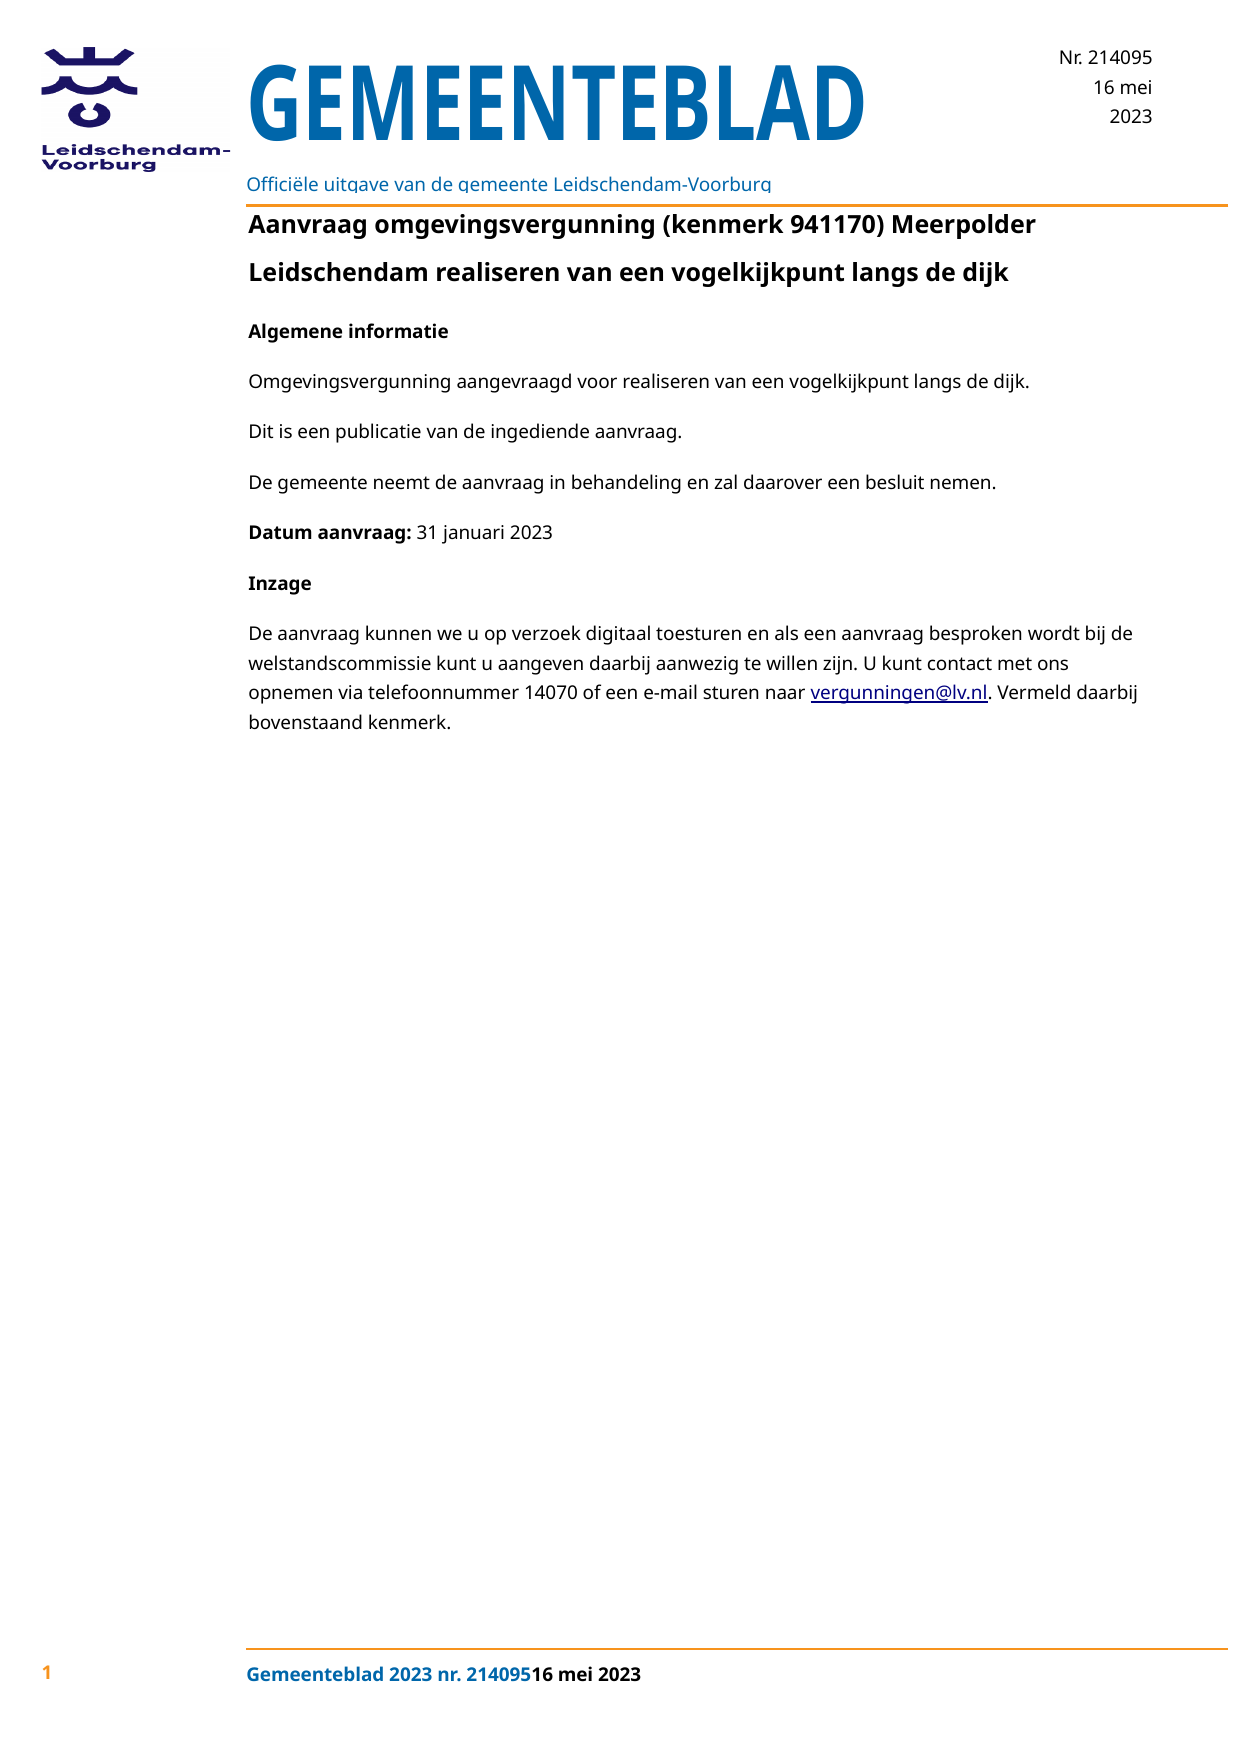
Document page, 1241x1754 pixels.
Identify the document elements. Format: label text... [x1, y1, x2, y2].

text Algemene informatie [248, 318, 1152, 344]
text Aanvraag omgevingsvergunning (kenmerk 941170) Meerpolder Leidschendam realiseren van een vogelkijkpunt langs de dijk [248, 207, 1152, 288]
text Inzage [248, 570, 1152, 596]
picture [41, 47, 231, 172]
text Datum aanvraag: 31 januari 2023 [248, 519, 1152, 545]
text De gemeente neemt de aanvraag in behandeling en zal daarover een besluit nemen. [248, 469, 1152, 495]
text De aanvraag kunnen we u op verzoek digitaal toesturen en als een aanvraag besproken wordt bij de welstandscommissie kunt u aangeven daarbij aanwezig te willen zijn. U kunt contact met ons opnemen via telefoonnummer 14070 of een e-mail sturen naar vergunningen@lv.nl. Vermeld daarbij bovenstaand kenmerk. [248, 620, 1152, 735]
text Dit is een publicatie van de ingediende aanvraag. [248, 419, 1152, 444]
text Omgevingsvergunning aangevraagd voor realiseren van een vogelkijkpunt langs de dijk. [248, 368, 1152, 394]
